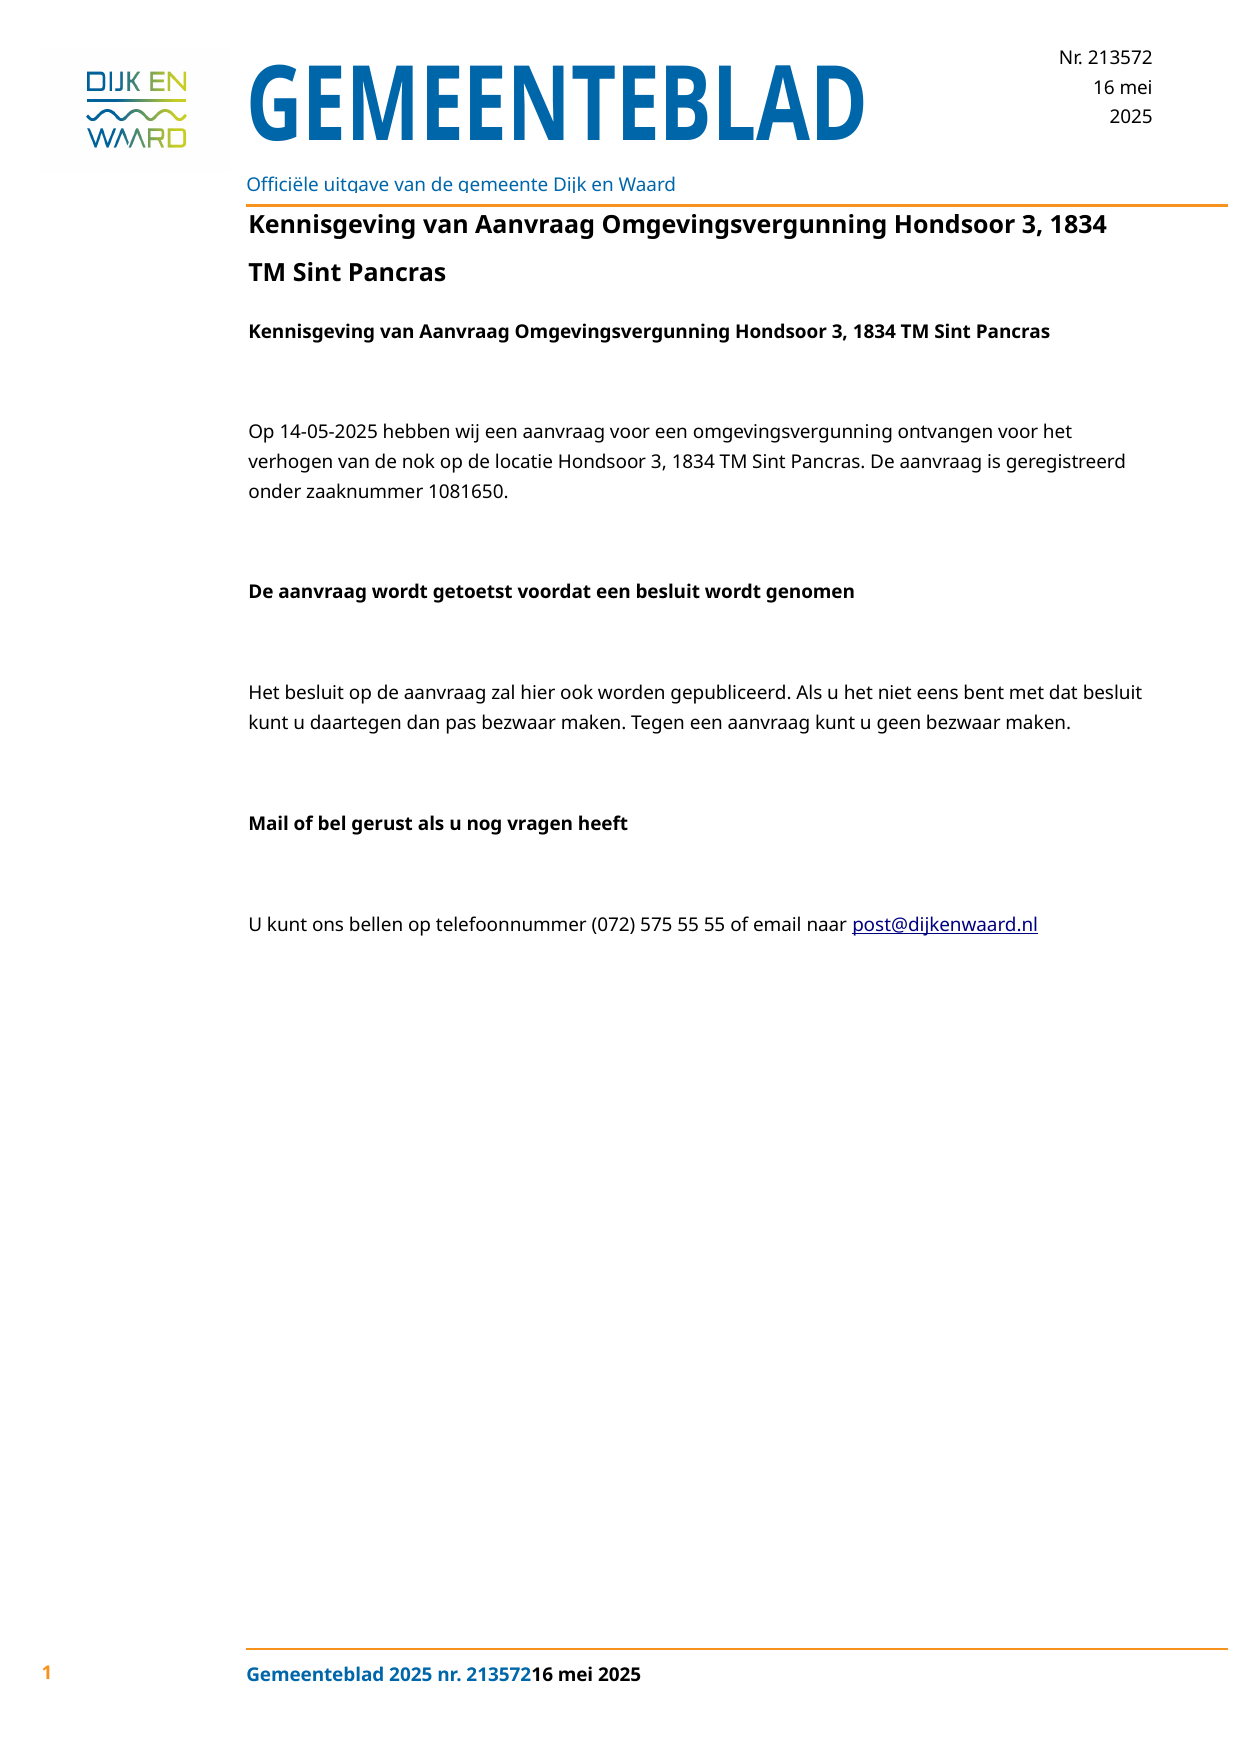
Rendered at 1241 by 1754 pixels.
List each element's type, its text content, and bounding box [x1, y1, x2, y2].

text Op 14-05-2025 hebben wij een aanvraag voor een omgevingsvergunning ontvangen voor het verhogen van de nok op de locatie Hondsoor 3, 1834 TM Sint Pancras. De aanvraag is geregistreerd onder zaaknummer 1081650. [248, 419, 1152, 504]
text Kennisgeving van Aanvraag Omgevingsvergunning Hondsoor 3, 1834 TM Sint Pancras [248, 207, 1152, 288]
text Het besluit op de aanvraag zal hier ook worden gepubliceerd. Als u het niet eens bent met dat besluit kunt u daartegen dan pas bezwaar maken. Tegen een aanvraag kunt u geen bezwaar maken. [248, 679, 1152, 735]
text De aanvraag wordt getoetst voordat een besluit wordt genomen [248, 579, 1152, 604]
text Mail of bel gerust als u nog vragen heeft [248, 810, 1152, 836]
text U kunt ons bellen op telefoonnummer (072) 575 55 55 of email naar post@dijkenwaard.nl [248, 911, 1152, 937]
picture [41, 47, 231, 172]
text Kennisgeving van Aanvraag Omgevingsvergunning Hondsoor 3, 1834 TM Sint Pancras [248, 318, 1152, 344]
